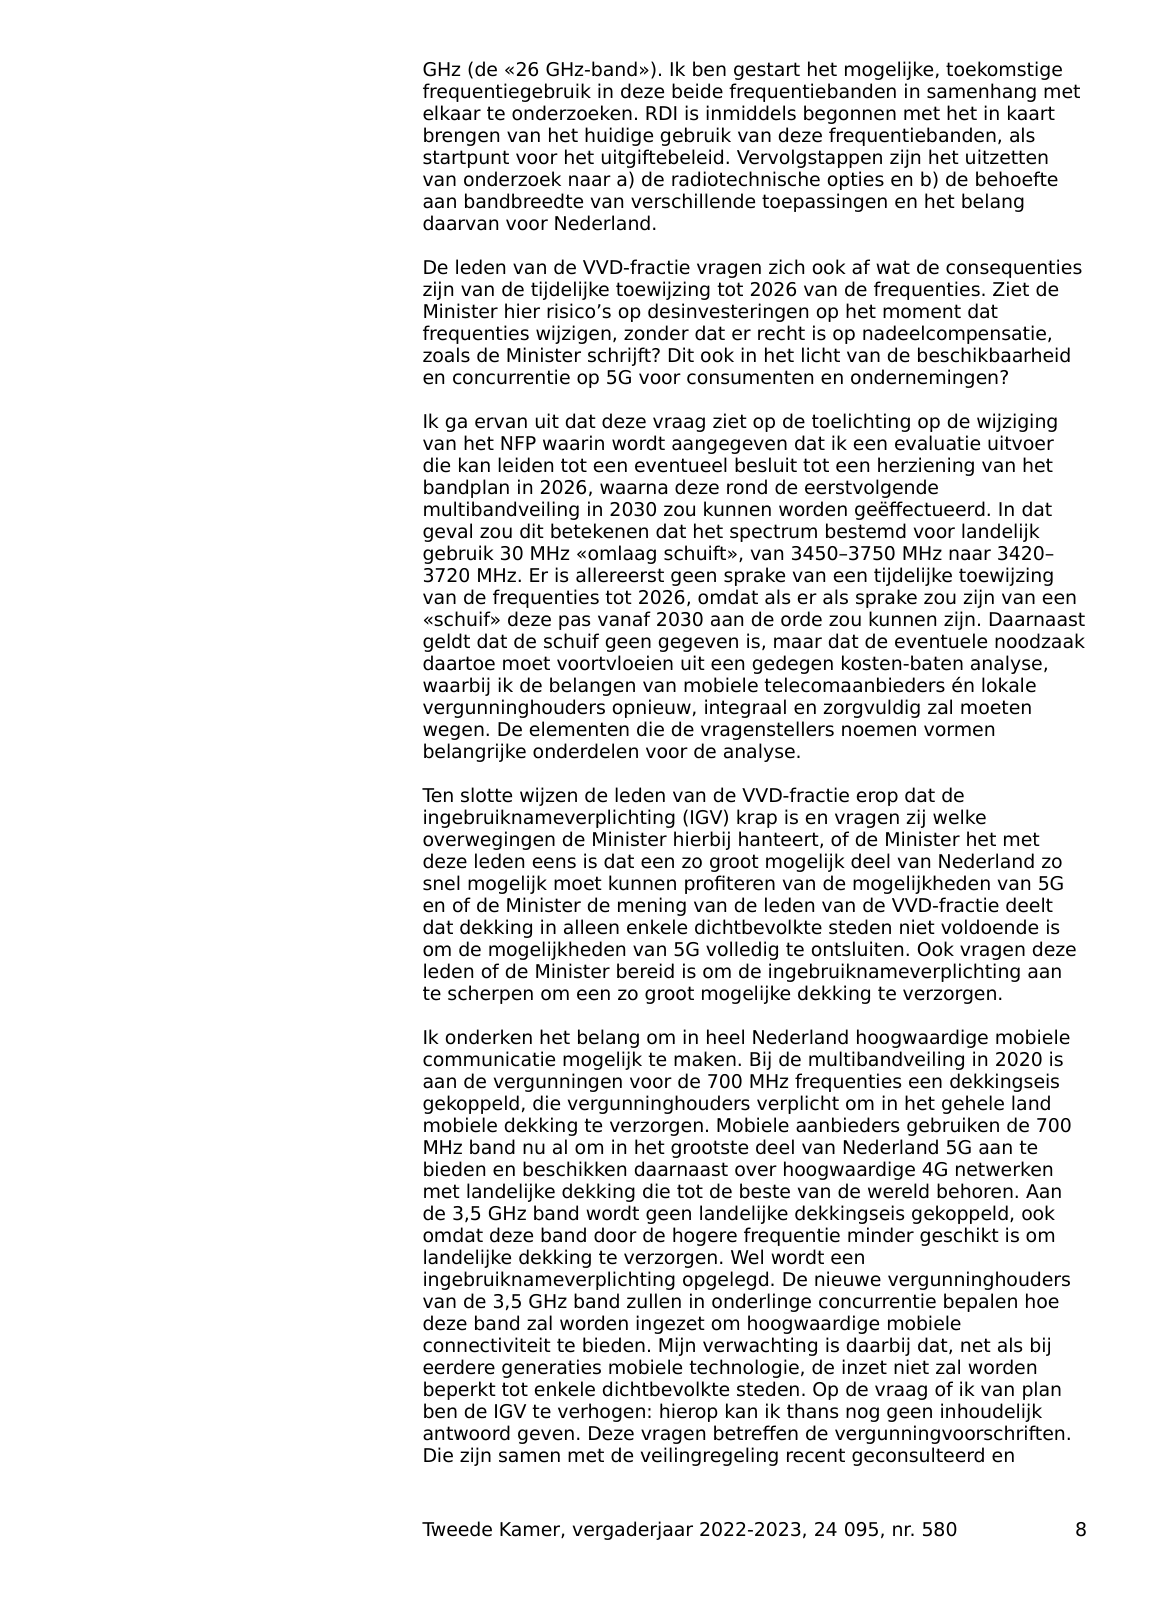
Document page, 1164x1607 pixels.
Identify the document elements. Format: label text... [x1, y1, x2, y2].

text GHz (de «26 GHz-band»). Ik ben gestart het mogelijke, toekomstige frequentiegebruik in deze beide frequentiebanden in samenhang met elkaar te onderzoeken. RDI is inmiddels begonnen met het in kaart brengen van het huidige gebruik van deze frequentiebanden, als startpunt voor het uitgiftebeleid. Vervolgstappen zijn het uitzetten van onderzoek naar a) de radiotechnische opties en b) de behoefte aan bandbreedte van verschillende toepassingen en het belang daarvan voor Nederland. [422, 59, 1087, 235]
text Ten slotte wijzen de leden van de VVD-fractie erop dat de ingebruiknameverplichting (IGV) krap is en vragen zij welke overwegingen de Minister hierbij hanteert, of de Minister het met deze leden eens is dat een zo groot mogelijk deel van Nederland zo snel mogelijk moet kunnen profiteren van de mogelijkheden van 5G en of de Minister de mening van de leden van de VVD-fractie deelt dat dekking in alleen enkele dichtbevolkte steden niet voldoende is om de mogelijkheden van 5G volledig te ontsluiten. Ook vragen deze leden of de Minister bereid is om de ingebruiknameverplichting aan te scherpen om een zo groot mogelijke dekking te verzorgen. [422, 785, 1087, 1005]
text Ik ga ervan uit dat deze vraag ziet op de toelichting op de wijziging van het NFP waarin wordt aangegeven dat ik een evaluatie uitvoer die kan leiden tot een eventueel besluit tot een herziening van het bandplan in 2026, waarna deze rond de eerstvolgende multibandveiling in 2030 zou kunnen worden geëffectueerd. In dat geval zou dit betekenen dat het spectrum bestemd voor landelijk gebruik 30 MHz «omlaag schuift», van 3450–3750 MHz naar 3420–3720 MHz. Er is allereerst geen sprake van een tijdelijke toewijzing van de frequenties tot 2026, omdat als er als sprake zou zijn van een «schuif» deze pas vanaf 2030 aan de orde zou kunnen zijn. Daarnaast geldt dat de schuif geen gegeven is, maar dat de eventuele noodzaak daartoe moet voortvloeien uit een gedegen kosten-baten analyse, waarbij ik de belangen van mobiele telecomaanbieders én lokale vergunninghouders opnieuw, integraal en zorgvuldig zal moeten wegen. De elementen die de vragenstellers noemen vormen belangrijke onderdelen voor de analyse. [422, 411, 1087, 763]
text Ik onderken het belang om in heel Nederland hoogwaardige mobiele communicatie mogelijk te maken. Bij de multibandveiling in 2020 is aan de vergunningen voor de 700 MHz frequenties een dekkingseis gekoppeld, die vergunninghouders verplicht om in het gehele land mobiele dekking te verzorgen. Mobiele aanbieders gebruiken de 700 MHz band nu al om in het grootste deel van Nederland 5G aan te bieden en beschikken daarnaast over hoogwaardige 4G netwerken met landelijke dekking die tot de beste van de wereld behoren. Aan de 3,5 GHz band wordt geen landelijke dekkingseis gekoppeld, ook omdat deze band door de hogere frequentie minder geschikt is om landelijke dekking te verzorgen. Wel wordt een ingebruiknameverplichting opgelegd. De nieuwe vergunninghouders van de 3,5 GHz band zullen in onderlinge concurrentie bepalen hoe deze band zal worden ingezet om hoogwaardige mobiele connectiviteit te bieden. Mijn verwachting is daarbij dat, net als bij eerdere generaties mobiele technologie, de inzet niet zal worden beperkt tot enkele dichtbevolkte steden. Op de vraag of ik van plan ben de IGV te verhogen: hierop kan ik thans nog geen inhoudelijk antwoord geven. Deze vragen betreffen de vergunningvoorschriften. Die zijn samen met de veilingregeling recent geconsulteerd en [422, 1027, 1087, 1467]
text De leden van de VVD-fractie vragen zich ook af wat de consequenties zijn van de tijdelijke toewijzing tot 2026 van de frequenties. Ziet de Minister hier risico’s op desinvesteringen op het moment dat frequenties wijzigen, zonder dat er recht is op nadeelcompensatie, zoals de Minister schrijft? Dit ook in het licht van de beschikbaarheid en concurrentie op 5G voor consumenten en ondernemingen? [422, 257, 1087, 389]
